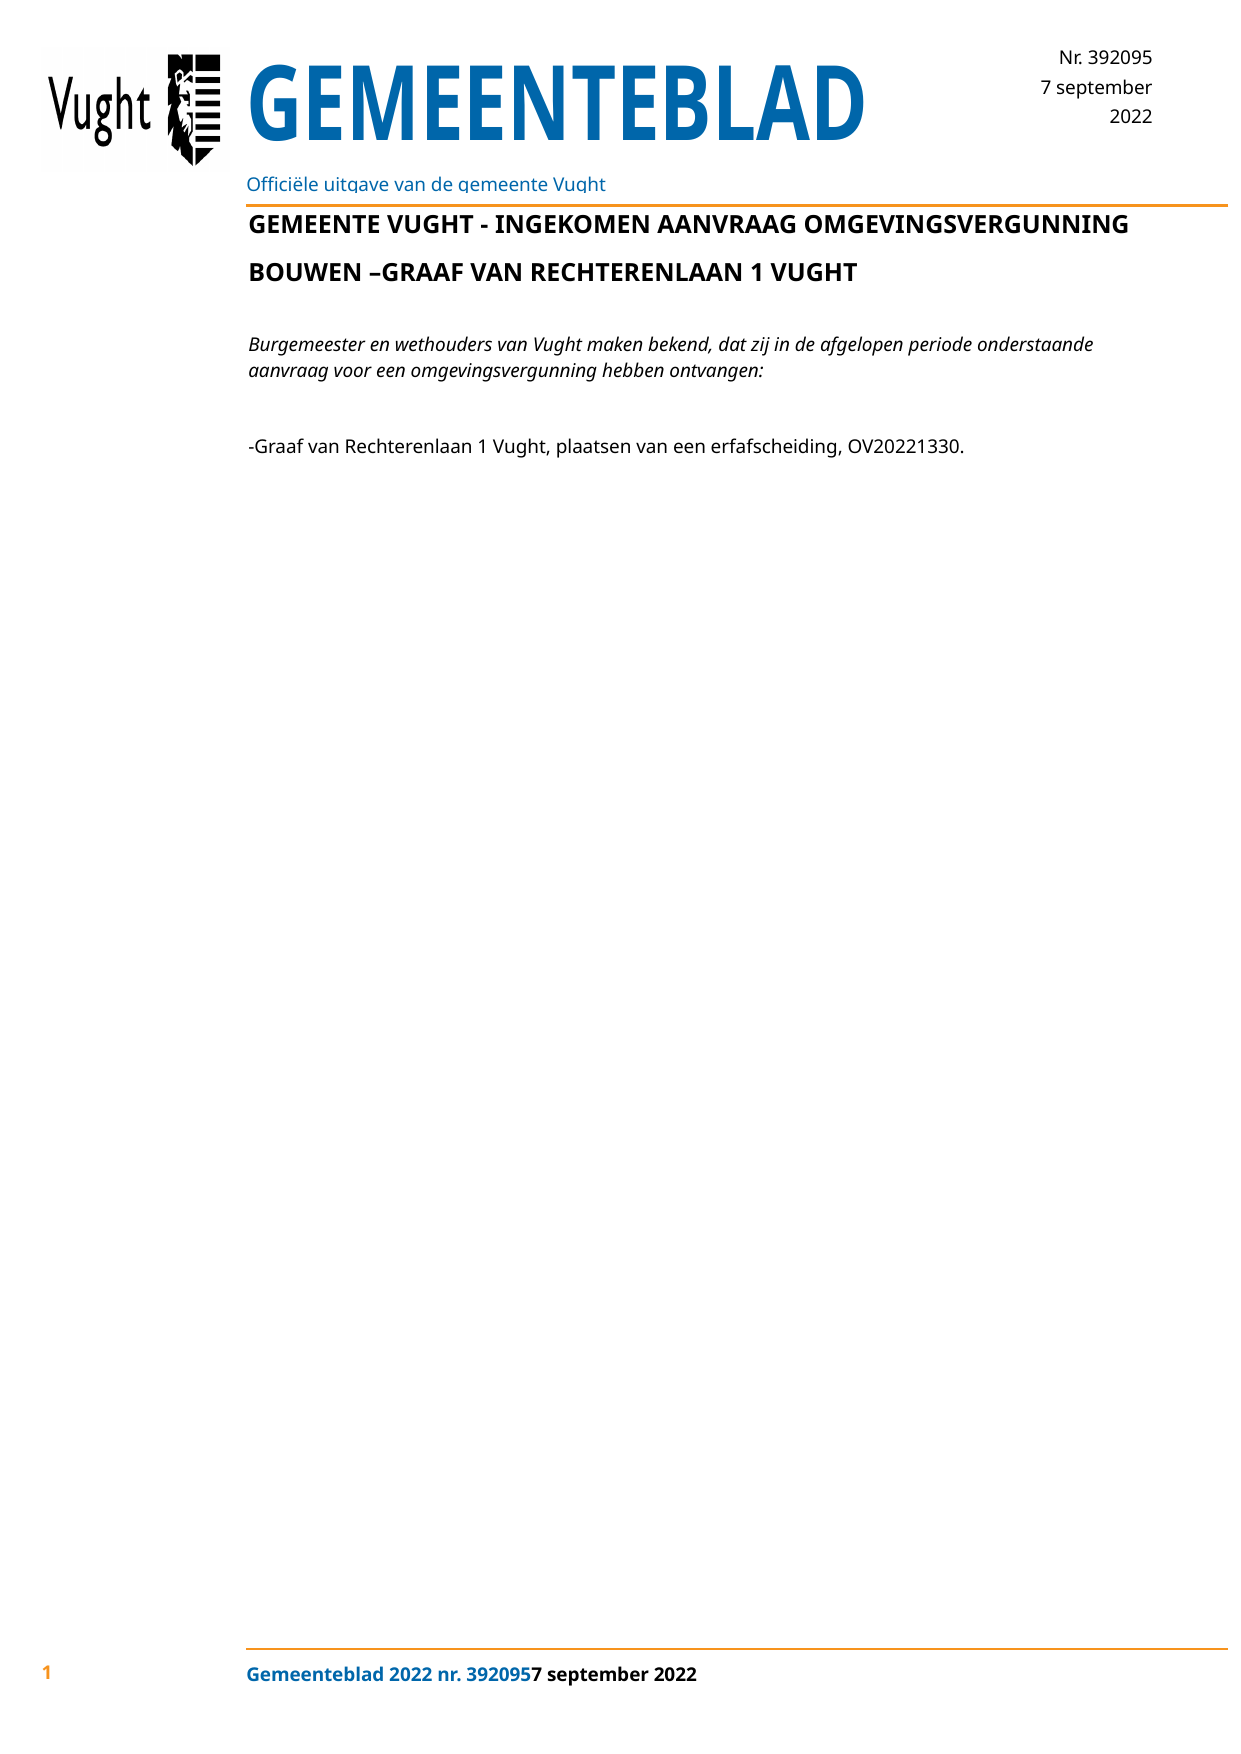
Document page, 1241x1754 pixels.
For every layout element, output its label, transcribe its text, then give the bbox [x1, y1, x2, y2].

picture [41, 47, 231, 172]
text -Graaf van Rechterenlaan 1 Vught, plaatsen van een erfafscheiding, OV20221330. [248, 433, 1152, 459]
text GEMEENTE VUGHT - INGEKOMEN AANVRAAG OMGEVINGSVERGUNNING BOUWEN –GRAAF VAN RECHTERENLAAN 1 VUGHT [248, 207, 1152, 288]
text Burgemeester en wethouders van Vught maken bekend, dat zij in de afgelopen periode onderstaande aanvraag voor een omgevingsvergunning hebben ontvangen: [248, 331, 1152, 383]
